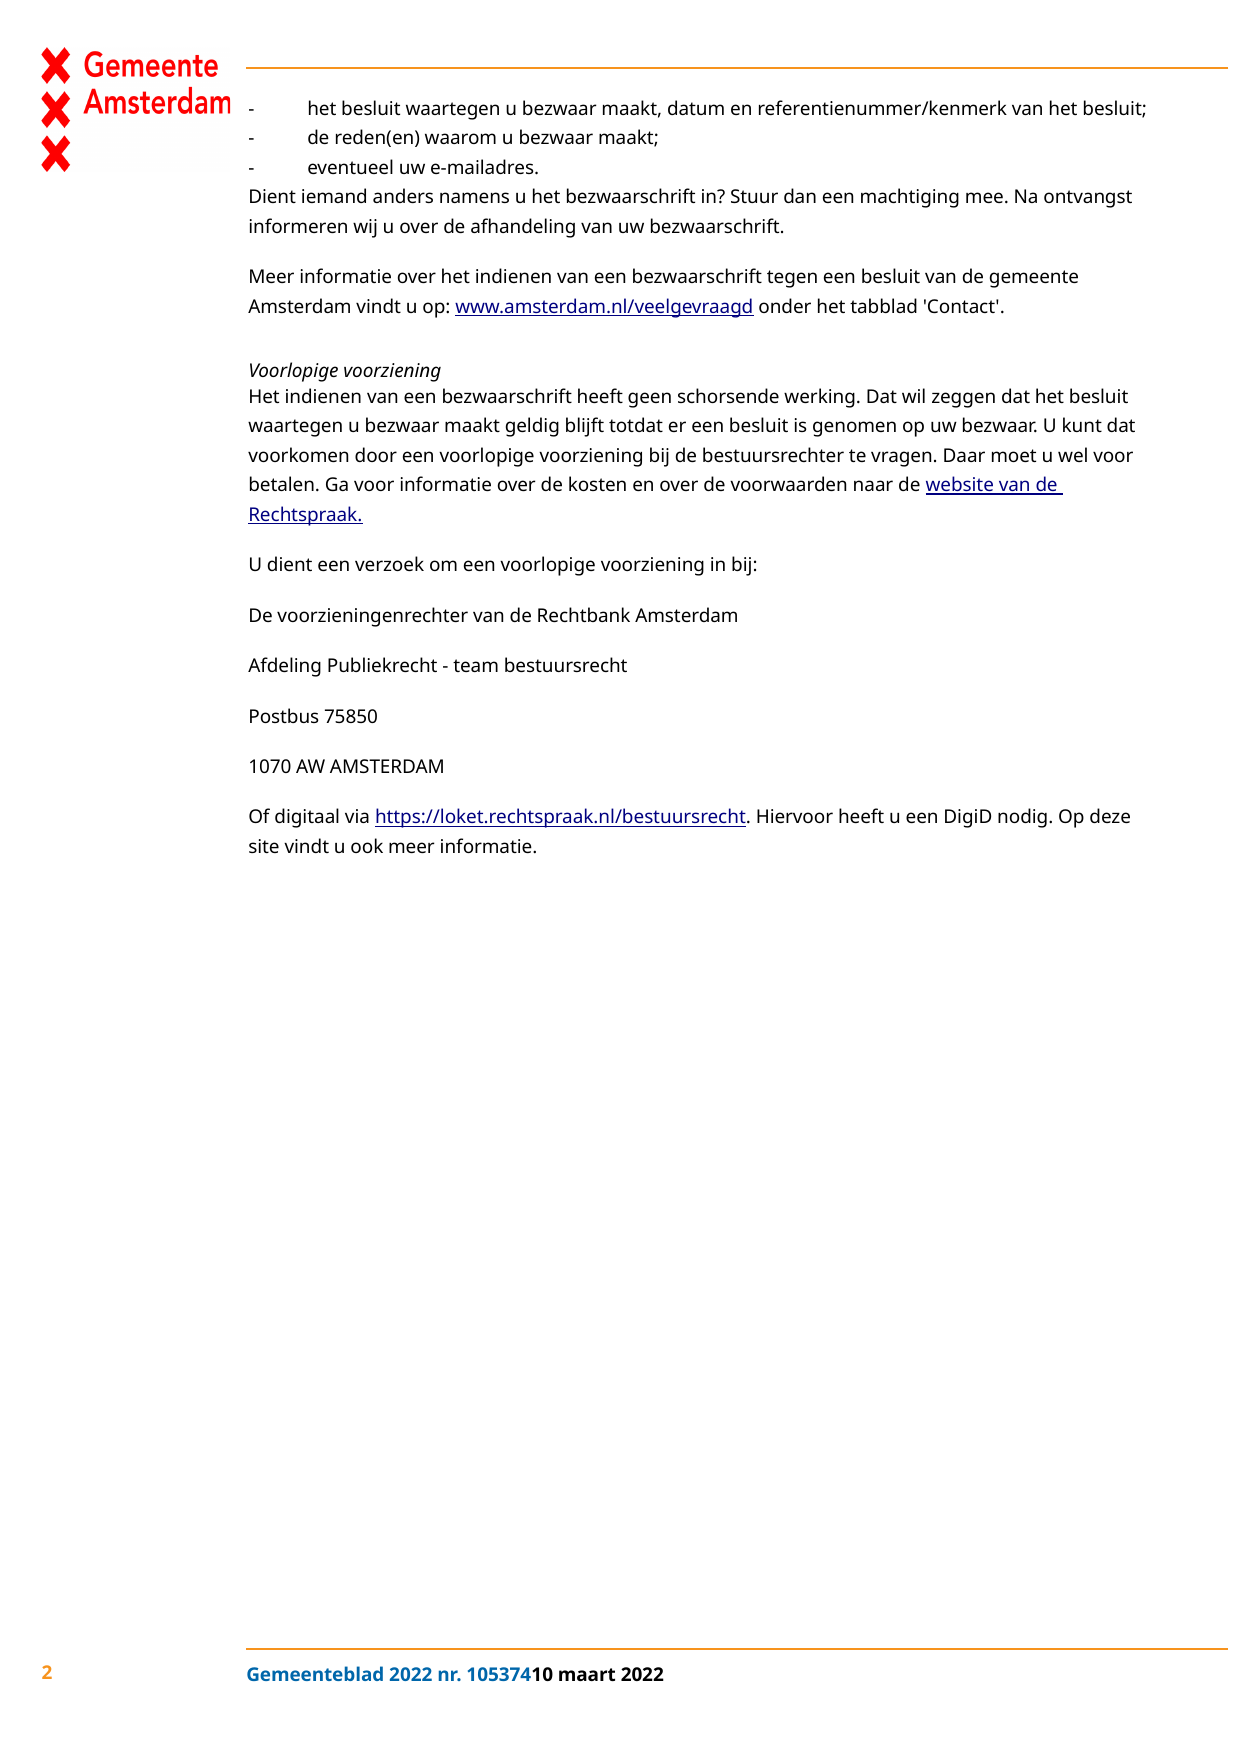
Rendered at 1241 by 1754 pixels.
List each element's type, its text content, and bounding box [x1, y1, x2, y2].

text Postbus 75850 [248, 703, 1152, 728]
text Meer informatie over het indienen van een bezwaarschrift tegen een besluit van de gemeente Amsterdam vindt u op: www.amsterdam.nl/veelgevraagd onder het tabblad 'Contact'. [248, 263, 1152, 319]
text De voorzieningenrechter van de Rechtbank Amsterdam [248, 602, 1152, 628]
text 1070 AW AMSTERDAM [248, 753, 1152, 779]
text Afdeling Publiekrecht - team bestuursrecht [248, 652, 1152, 678]
text Dient iemand anders namens u het bezwaarschrift in? Stuur dan een machtiging mee. Na ontvangst informeren wij u over de afhandeling van uw bezwaarschrift. [248, 183, 1152, 239]
text Het indienen van een bezwaarschrift heeft geen schorsende werking. Dat wil zeggen dat het besluit waartegen u bezwaar maakt geldig blijft totdat er een besluit is genomen op uw bezwaar. U kunt dat voorkomen door een voorlopige voorziening bij de bestuursrechter te vragen. Daar moet u wel voor betalen. Ga voor informatie over de kosten en over de voorwaarden naar de website van de Rechtspraak. [248, 383, 1152, 527]
list eventueel uw e-mailadres. [248, 154, 1152, 180]
picture [41, 47, 231, 172]
list het besluit waartegen u bezwaar maakt, datum en referentienummer/kenmerk van het besluit; [248, 95, 1152, 121]
text U dient een verzoek om een voorlopige voorziening in bij: [248, 552, 1152, 577]
list de reden(en) waarom u bezwaar maakt; [248, 124, 1152, 150]
text Of digitaal via https://loket.rechtspraak.nl/bestuursrecht. Hiervoor heeft u een DigiD nodig. Op deze site vindt u ook meer informatie. [248, 804, 1152, 859]
text Voorlopige voorziening [248, 357, 1152, 383]
